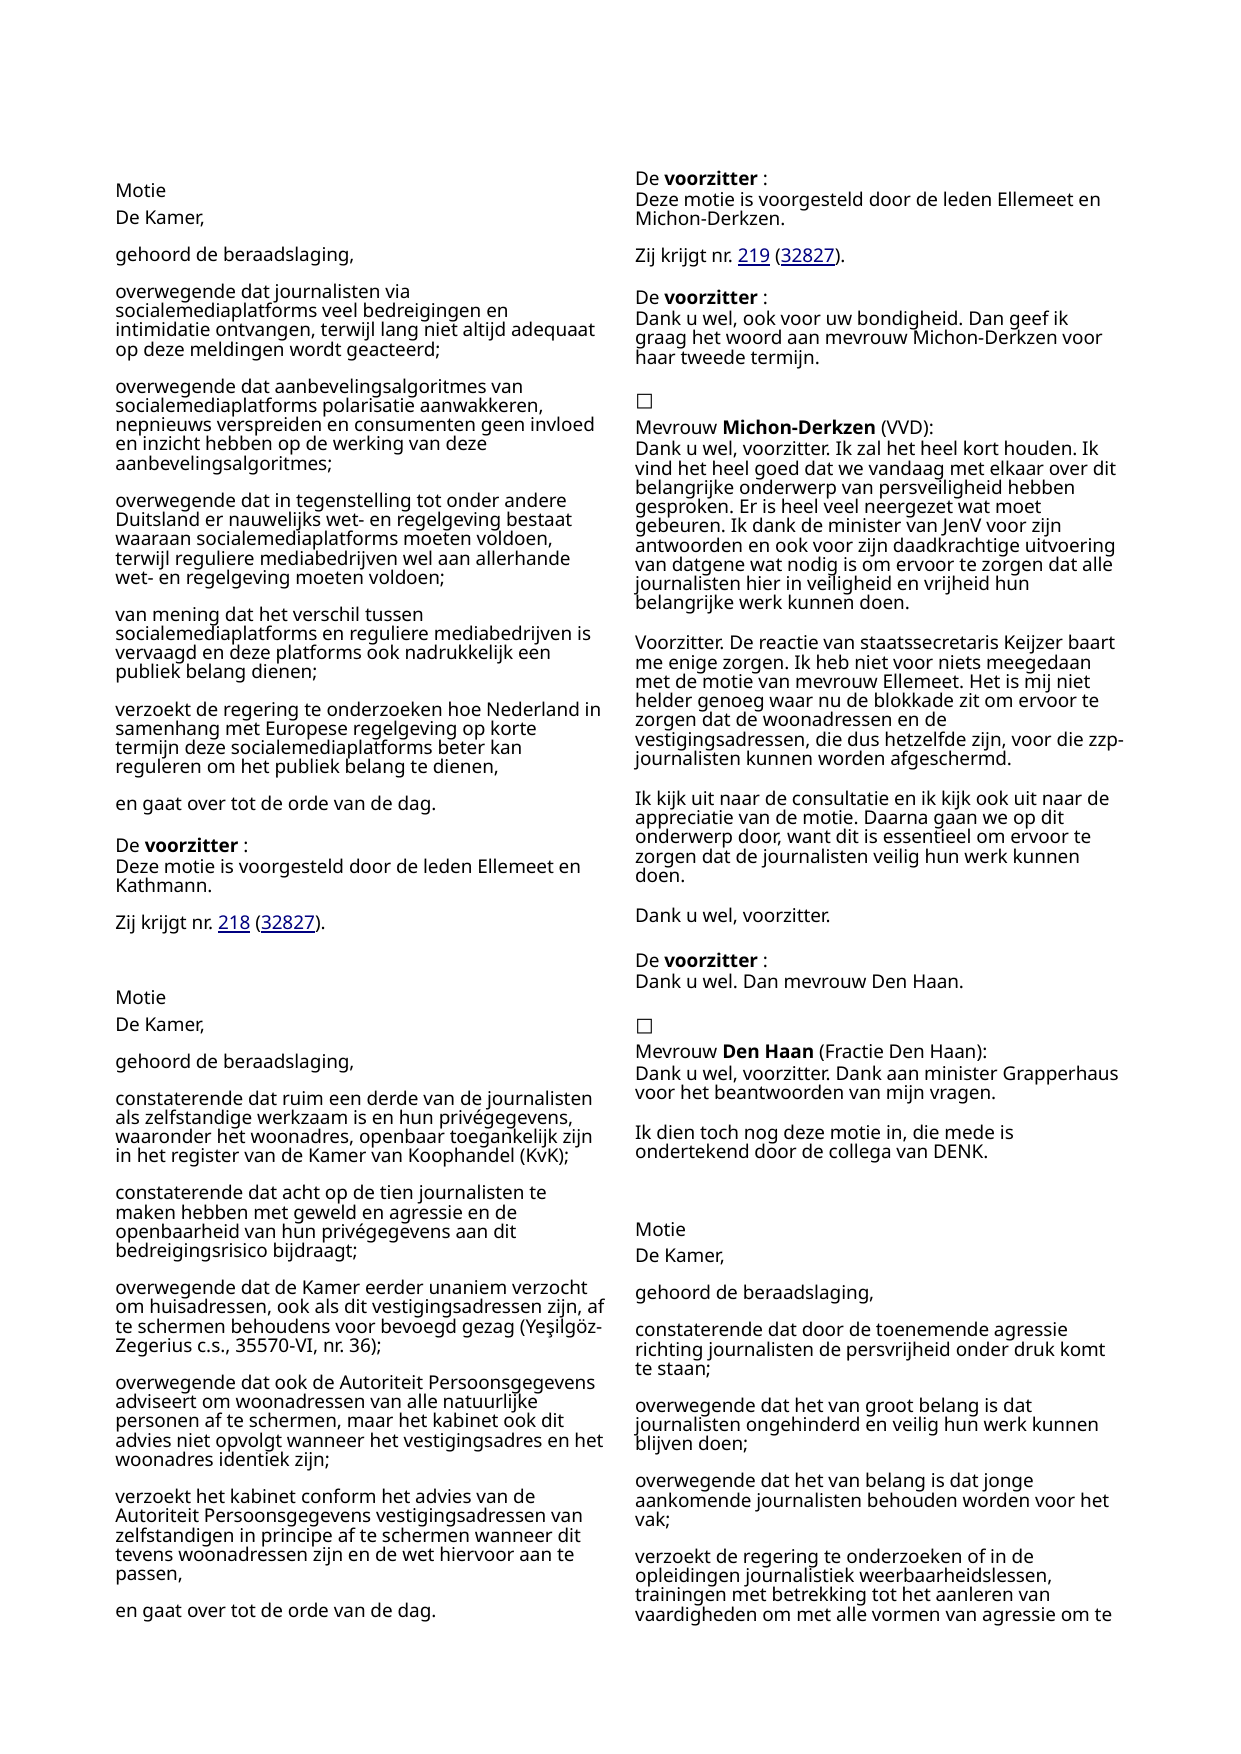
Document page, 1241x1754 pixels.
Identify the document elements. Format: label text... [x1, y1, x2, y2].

text ⬜ [635, 1013, 1125, 1039]
text Deze motie is voorgesteld door de leden Ellemeet en Kathmann. [115, 858, 605, 897]
text Voorzitter. De reactie van staatssecretaris Keijzer baart me enige zorgen. Ik heb niet voor niets meegedaan met de motie van mevrouw Ellemeet. Het is mij niet helder genoeg waar nu de blokkade zit om ervoor te zorgen dat de woonadressen en de vestigingsadressen, die dus hetzelfde zijn, voor die zzp-journalisten kunnen worden afgeschermd. [635, 634, 1125, 769]
text overwegende dat het van groot belang is dat journalisten ongehinderd en veilig hun werk kunnen blijven doen; [635, 1397, 1125, 1455]
text Zij krijgt nr. 219 (32827). [635, 247, 1125, 267]
text van mening dat het verschil tussen socialemediaplatforms en reguliere mediabedrijven is vervaagd en deze platforms ook nadrukkelijk een publiek belang dienen; [115, 606, 605, 683]
text overwegende dat journalisten via socialemediaplatforms veel bedreigingen en intimidatie ontvangen, terwijl lang niet altijd adequaat op deze meldingen wordt geacteerd; [115, 283, 605, 360]
text constaterende dat acht op de tien journalisten te maken hebben met geweld en agressie en de openbaarheid van hun privégegevens aan dit bedreigingsrisico bijdraagt; [115, 1184, 605, 1261]
text De voorzitter : [115, 832, 605, 858]
text en gaat over tot de orde van de dag. [115, 1602, 605, 1621]
text De voorzitter : [635, 284, 1125, 310]
text verzoekt de regering te onderzoeken of in de opleidingen journalistiek weerbaarheidslessen, trainingen met betrekking tot het aanleren van vaardigheden om met alle vormen van agressie om te [635, 1548, 1125, 1625]
text Zij krijgt nr. 218 (32827). [115, 914, 605, 933]
text overwegende dat de Kamer eerder unaniem verzocht om huisadressen, ook als dit vestigingsadressen zijn, af te schermen behoudens voor bevoegd gezag (Yeşilgöz-Zegerius c.s., 35570-VI, nr. 36); [115, 1279, 605, 1356]
text verzoekt het kabinet conform het advies van de Autoriteit Persoonsgegevens vestigingsadressen van zelfstandigen in principe af te schermen wanneer dit tevens woonadressen zijn en de wet hiervoor aan te passen, [115, 1488, 605, 1584]
text constaterende dat ruim een derde van de journalisten als zelfstandige werkzaam is en hun privégegevens, waaronder het woonadres, openbaar toegankelijk zijn in het register van de Kamer van Koophandel (KvK); [115, 1089, 605, 1167]
text Dank u wel, voorzitter. [635, 907, 1125, 926]
text Motie [115, 984, 605, 1010]
text verzoekt de regering te onderzoeken hoe Nederland in samenhang met Europese regelgeving op korte termijn deze socialemediaplatforms beter kan reguleren om het publiek belang te dienen, [115, 701, 605, 778]
text De Kamer, [635, 1247, 1125, 1267]
text De Kamer, [115, 1016, 605, 1035]
text overwegende dat het van belang is dat jonge aankomende journalisten behouden worden voor het vak; [635, 1472, 1125, 1530]
text en gaat over tot de orde van de dag. [115, 795, 605, 814]
text gehoord de beraadslaging, [115, 1053, 605, 1072]
text gehoord de beraadslaging, [115, 246, 605, 265]
text overwegende dat in tegenstelling tot onder andere Duitsland er nauwelijks wet- en regelgeving bestaat waaraan socialemediaplatforms moeten voldoen, terwijl reguliere mediabedrijven wel aan allerhande wet- en regelgeving moeten voldoen; [115, 492, 605, 588]
text Deze motie is voorgesteld door de leden Ellemeet en Michon-Derkzen. [635, 191, 1125, 229]
text Motie [635, 1216, 1125, 1241]
text overwegende dat aanbevelingsalgoritmes van socialemediaplatforms polarisatie aanwakkeren, nepnieuws verspreiden en consumenten geen invloed en inzicht hebben op de werking van deze aanbevelingsalgoritmes; [115, 378, 605, 474]
text constaterende dat door de toenemende agressie richting journalisten de persvrijheid onder druk komt te staan; [635, 1321, 1125, 1379]
text Ik kijk uit naar de consultatie en ik kijk ook uit naar de appreciatie van de motie. Daarna gaan we op dit onderwerp door, want dit is essentieel om ervoor te zorgen dat de journalisten veilig hun werk kunnen doen. [635, 790, 1125, 886]
text De voorzitter : [635, 947, 1125, 973]
text Dank u wel, ook voor uw bondigheid. Dan geef ik graag het woord aan mevrouw Michon-Derkzen voor haar tweede termijn. [635, 310, 1125, 368]
text Mevrouw Michon-Derkzen (VVD): [635, 414, 1125, 440]
text Dank u wel. Dan mevrouw Den Haan. [635, 973, 1125, 992]
text De Kamer, [115, 209, 605, 228]
text Mevrouw Den Haan (Fractie Den Haan): [635, 1039, 1125, 1064]
text Dank u wel, voorzitter. Ik zal het heel kort houden. Ik vind het heel goed dat we vandaag met elkaar over dit belangrijke onderwerp van persveiligheid hebben gesproken. Er is heel veel neergezet wat moet gebeuren. Ik dank de minister van JenV voor zijn antwoorden en ook voor zijn daadkrachtige uitvoering van datgene wat nodig is om ervoor te zorgen dat alle journalisten hier in veiligheid en vrijheid hun belangrijke werk kunnen doen. [635, 440, 1125, 614]
text ⬜ [635, 389, 1125, 414]
text De voorzitter : [635, 165, 1125, 191]
text gehoord de beraadslaging, [635, 1284, 1125, 1304]
text Motie [115, 177, 605, 203]
text Ik dien toch nog deze motie in, die mede is ondertekend door de collega van DENK. [635, 1124, 1125, 1162]
text Dank u wel, voorzitter. Dank aan minister Grapperhaus voor het beantwoorden van mijn vragen. [635, 1064, 1125, 1103]
text overwegende dat ook de Autoriteit Persoonsgegevens adviseert om woonadressen van alle natuurlijke personen af te schermen, maar het kabinet ook dit advies niet opvolgt wanneer het vestigingsadres en het woonadres identiek zijn; [115, 1374, 605, 1470]
